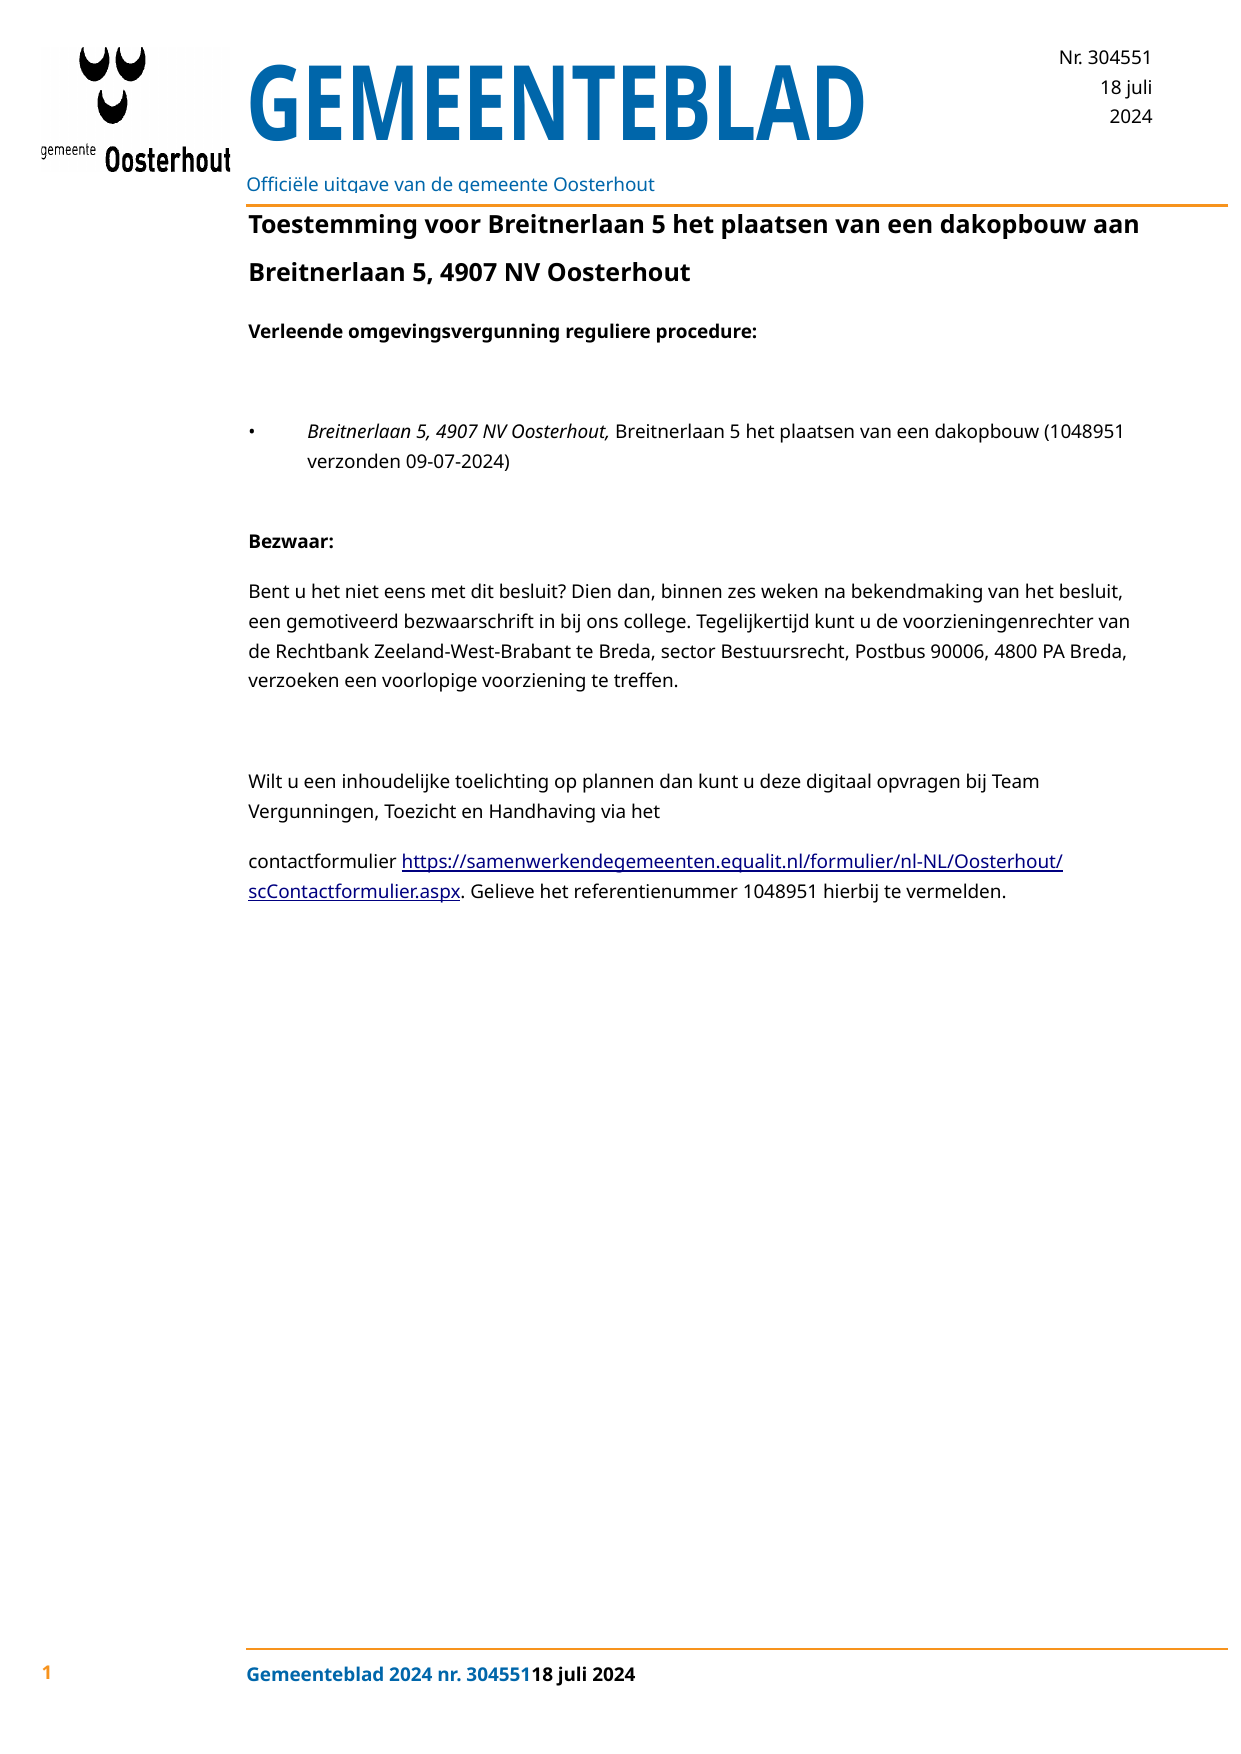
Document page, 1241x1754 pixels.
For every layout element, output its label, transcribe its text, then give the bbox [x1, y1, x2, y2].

text contactformulier https://samenwerkendegemeenten.equalit.nl/formulier/nl-NL/Oosterhout/scContactformulier.aspx. Gelieve het referentienummer 1048951 hierbij te vermelden. [248, 848, 1152, 904]
text Toestemming voor Breitnerlaan 5 het plaatsen van een dakopbouw aan Breitnerlaan 5, 4907 NV Oosterhout [248, 207, 1152, 288]
picture [41, 47, 231, 172]
text Bezwaar: [248, 528, 1152, 554]
list Breitnerlaan 5, 4907 NV Oosterhout, Breitnerlaan 5 het plaatsen van een dakopbouw (1048951 verzonden 09-07-2024) [248, 419, 1152, 474]
text Wilt u een inhoudelijke toelichting op plannen dan kunt u deze digitaal opvragen bij Team Vergunningen, Toezicht en Handhaving via het [248, 768, 1152, 824]
text Verleende omgevingsvergunning reguliere procedure: [248, 318, 1152, 344]
text Bent u het niet eens met dit besluit? Dien dan, binnen zes weken na bekendmaking van het besluit, een gemotiveerd bezwaarschrift in bij ons college. Tegelijkertijd kunt u de voorzieningenrechter van de Rechtbank Zeeland-West-Brabant te Breda, sector Bestuursrecht, Postbus 90006, 4800 PA Breda, verzoeken een voorlopige voorziening te treffen. [248, 579, 1152, 693]
